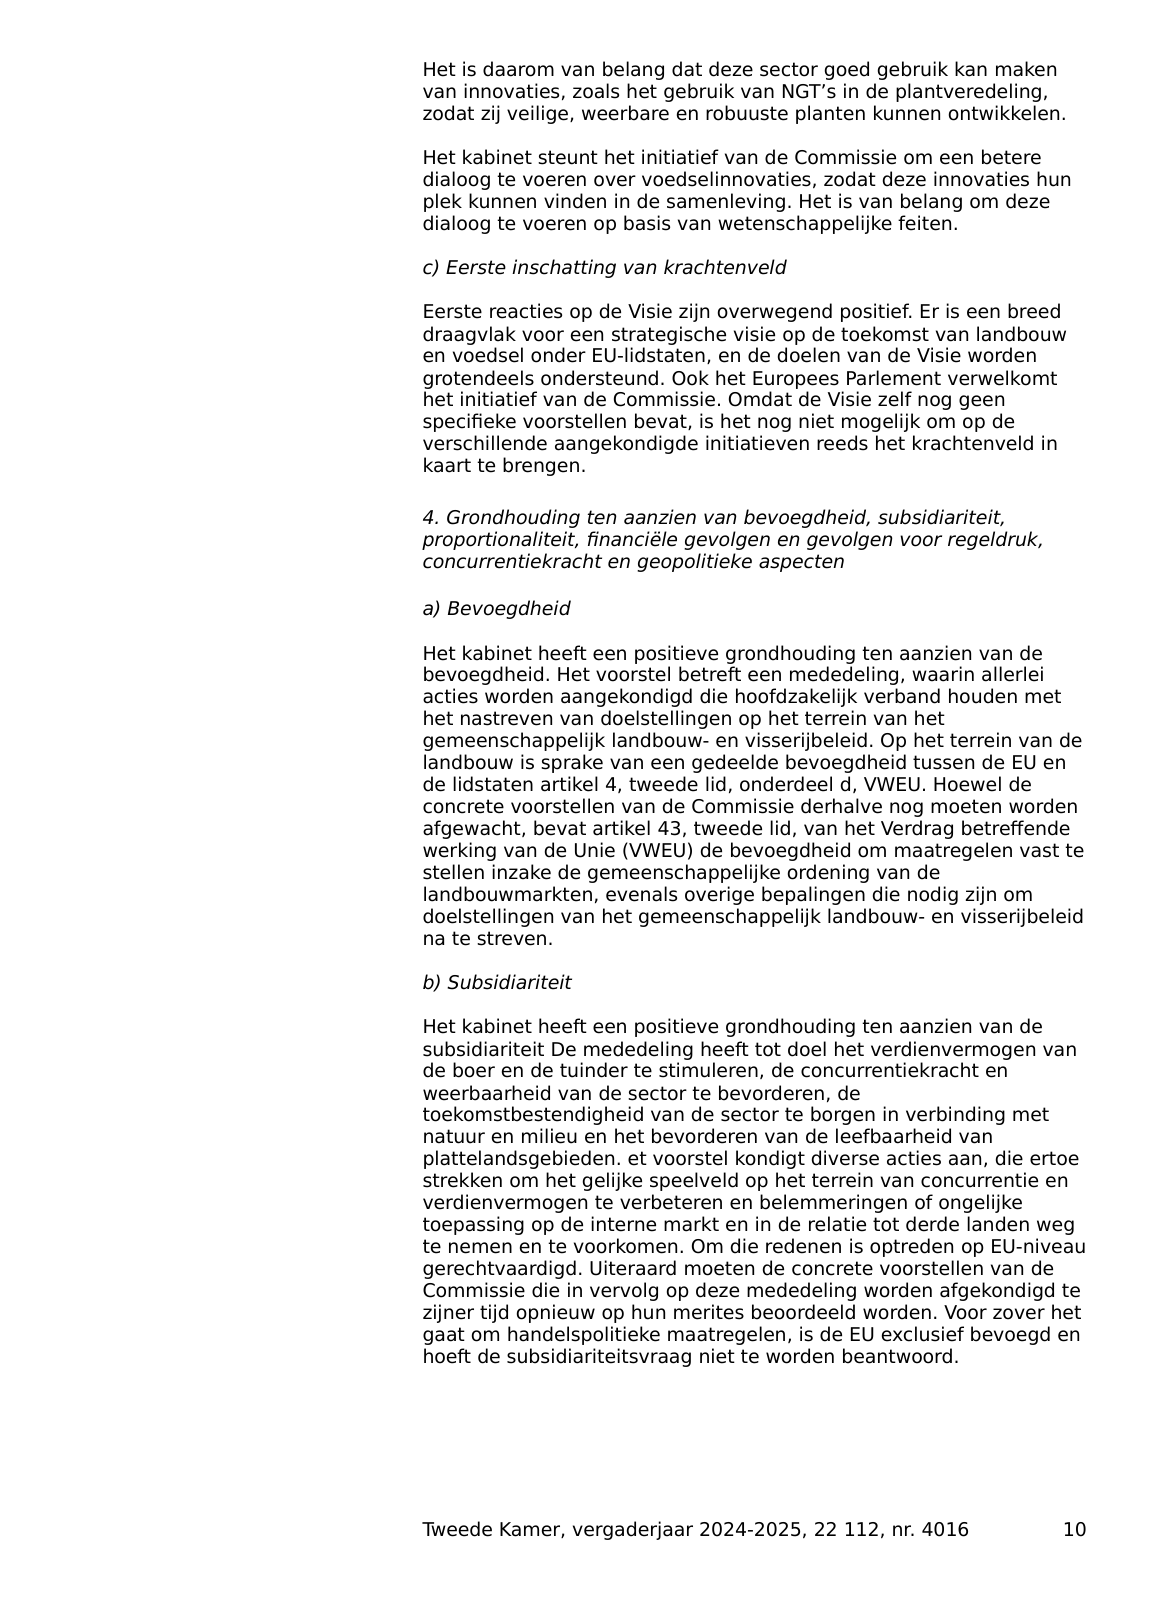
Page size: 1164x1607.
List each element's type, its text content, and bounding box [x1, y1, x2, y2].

text Het kabinet heeft een positieve grondhouding ten aanzien van de subsidiariteit De mededeling heeft tot doel het verdienvermogen van de boer en de tuinder te stimuleren, de concurrentiekracht en weerbaarheid van de sector te bevorderen, de toekomstbestendigheid van de sector te borgen in verbinding met natuur en milieu en het bevorderen van de leefbaarheid van plattelandsgebieden. et voorstel kondigt diverse acties aan, die ertoe strekken om het gelijke speelveld op het terrein van concurrentie en verdienvermogen te verbeteren en belemmeringen of ongelijke toepassing op de interne markt en in de relatie tot derde landen weg te nemen en te voorkomen. Om die redenen is optreden op EU-niveau gerechtvaardigd. Uiteraard moeten de concrete voorstellen van de Commissie die in vervolg op deze mededeling worden afgekondigd te zijner tijd opnieuw op hun merites beoordeeld worden. Voor zover het gaat om handelspolitieke maatregelen, is de EU exclusief bevoegd en hoeft de subsidiariteitsvraag niet te worden beantwoord. [422, 1016, 1087, 1368]
subtitle a) Bevoegdheid [422, 598, 1087, 620]
text Eerste reacties op de Visie zijn overwegend positief. Er is een breed draagvlak voor een strategische visie op de toekomst van landbouw en voedsel onder EU-lidstaten, en de doelen van de Visie worden grotendeels ondersteund. Ook het Europees Parlement verwelkomt het initiatief van de Commissie. Omdat de Visie zelf nog geen specifieke voorstellen bevat, is het nog niet mogelijk om op de verschillende aangekondigde initiatieven reeds het krachtenveld in kaart te brengen. [422, 301, 1087, 477]
text Het is daarom van belang dat deze sector goed gebruik kan maken van innovaties, zoals het gebruik van NGT’s in de plantveredeling, zodat zij veilige, weerbare en robuuste planten kunnen ontwikkelen. [422, 59, 1087, 125]
subtitle 4. Grondhouding ten aanzien van bevoegdheid, subsidiariteit, proportionaliteit, financiële gevolgen en gevolgen voor regeldruk, concurrentiekracht en geopolitieke aspecten [422, 507, 1087, 573]
subtitle b) Subsidiariteit [422, 972, 1087, 994]
text Het kabinet heeft een positieve grondhouding ten aanzien van de bevoegdheid. Het voorstel betreft een mededeling, waarin allerlei acties worden aangekondigd die hoofdzakelijk verband houden met het nastreven van doelstellingen op het terrein van het gemeenschappelijk landbouw- en visserijbeleid. Op het terrein van de landbouw is sprake van een gedeelde bevoegdheid tussen de EU en de lidstaten artikel 4, tweede lid, onderdeel d, VWEU. Hoewel de concrete voorstellen van de Commissie derhalve nog moeten worden afgewacht, bevat artikel 43, tweede lid, van het Verdrag betreffende werking van de Unie (VWEU) de bevoegdheid om maatregelen vast te stellen inzake de gemeenschappelijke ordening van de landbouwmarkten, evenals overige bepalingen die nodig zijn om doelstellingen van het gemeenschappelijk landbouw- en visserijbeleid na te streven. [422, 642, 1087, 950]
text Het kabinet steunt het initiatief van de Commissie om een betere dialoog te voeren over voedselinnovaties, zodat deze innovaties hun plek kunnen vinden in de samenleving. Het is van belang om deze dialoog te voeren op basis van wetenschappelijke feiten. [422, 147, 1087, 235]
subtitle c) Eerste inschatting van krachtenveld [422, 257, 1087, 279]
